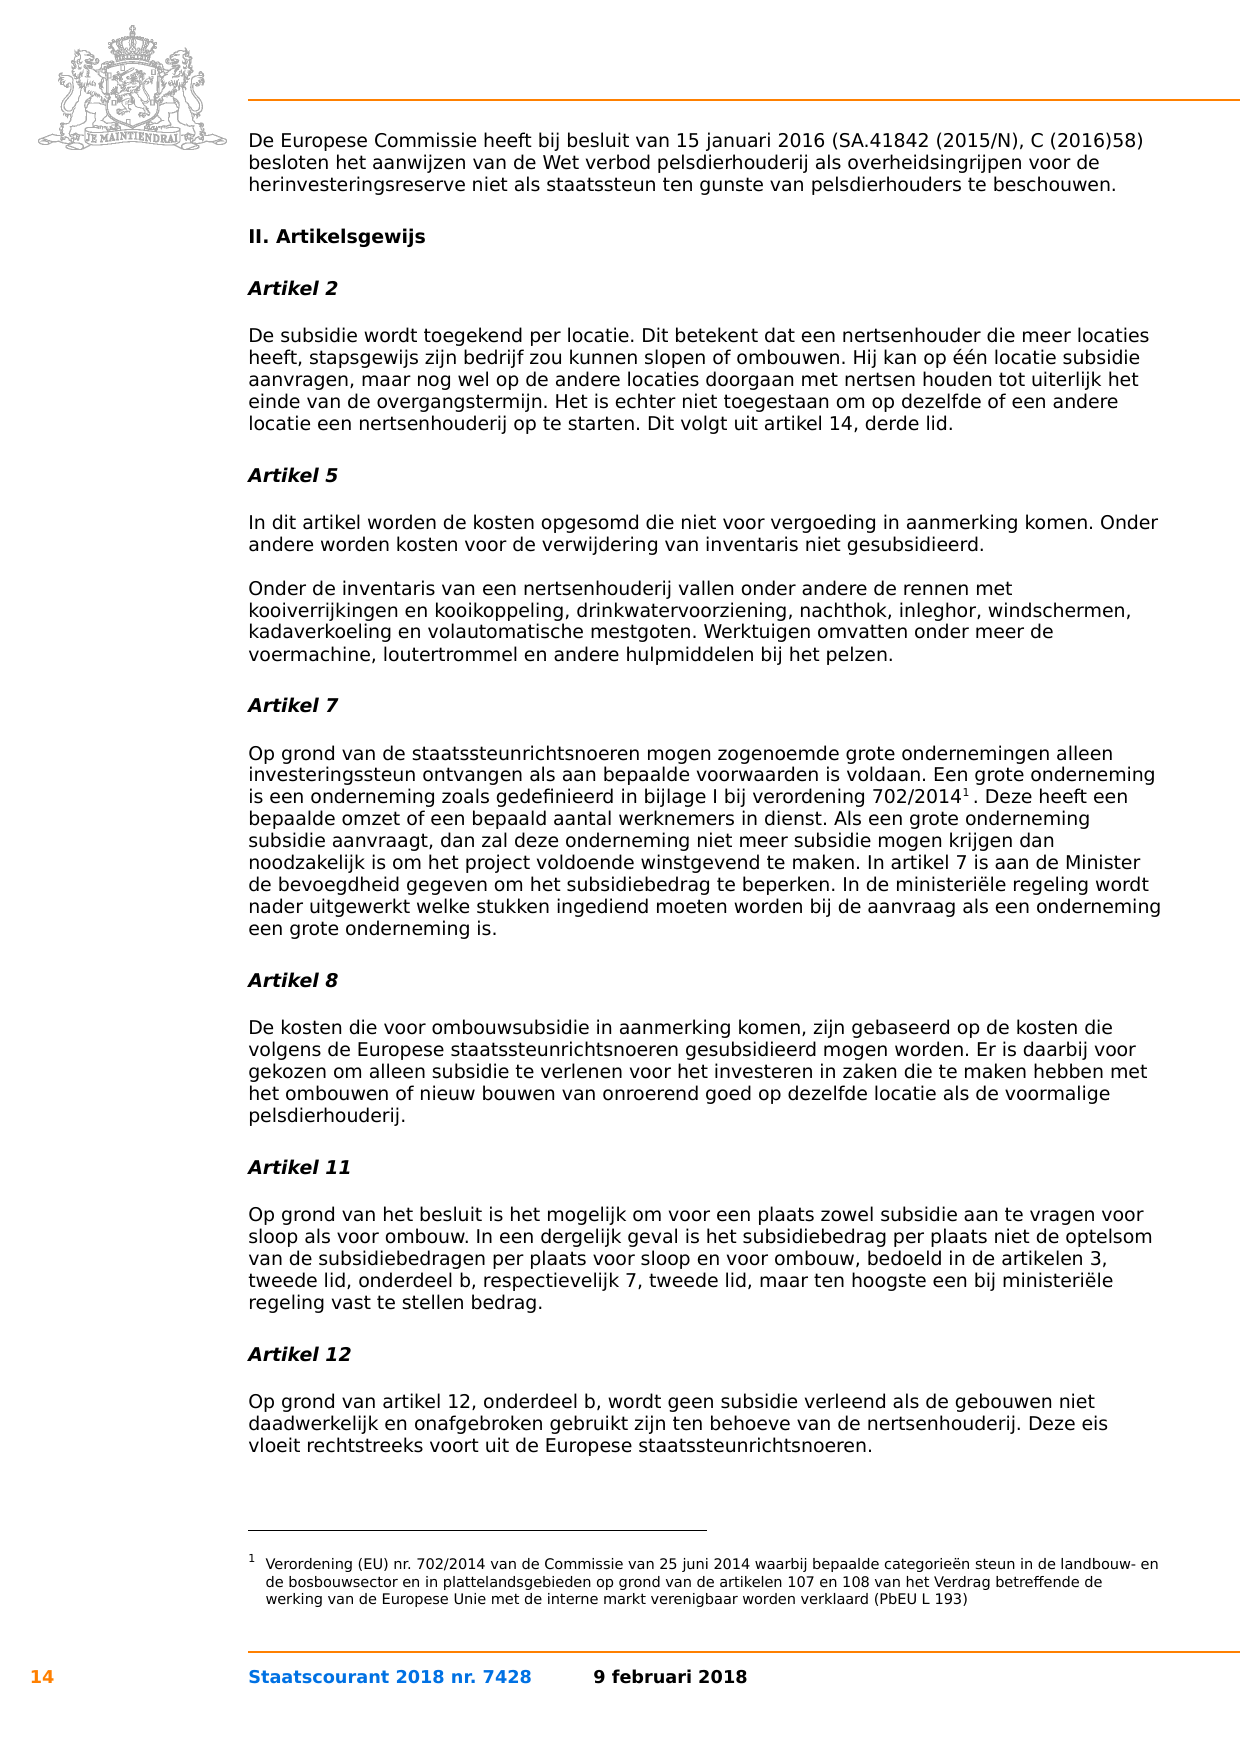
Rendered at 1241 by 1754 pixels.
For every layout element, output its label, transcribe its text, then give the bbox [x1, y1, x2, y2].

subtitle Artikel 2 [248, 278, 1163, 300]
subtitle Artikel 11 [248, 1157, 1163, 1179]
subtitle II. Artikelsgewijs [248, 226, 1163, 248]
subtitle Artikel 5 [248, 465, 1163, 487]
picture [38, 25, 227, 150]
text Op grond van de staatssteunrichtsnoeren mogen zogenoemde grote ondernemingen alleen investeringssteun ontvangen als aan bepaalde voorwaarden is voldaan. Een grote onderneming is een onderneming zoals gedefinieerd in bijlage I bij verordening 702/2014. Deze heeft een bepaalde omzet of een bepaald aantal werknemers in dienst. Als een grote onderneming subsidie aanvraagt, dan zal deze onderneming niet meer subsidie mogen krijgen dan noodzakelijk is om het project voldoende winstgevend te maken. In artikel 7 is aan de Minister de bevoegdheid gegeven om het subsidiebedrag te beperken. In de ministeriële regeling wordt nader uitgewerkt welke stukken ingediend moeten worden bij de aanvraag als een onderneming een grote onderneming is. [248, 742, 1163, 940]
text De kosten die voor ombouwsubsidie in aanmerking komen, zijn gebaseerd op de kosten die volgens de Europese staatssteunrichtsnoeren gesubsidieerd mogen worden. Er is daarbij voor gekozen om alleen subsidie te verlenen voor het investeren in zaken die te maken hebben met het ombouwen of nieuw bouwen van onroerend goed op dezelfde locatie als de voormalige pelsdierhouderij. [248, 1017, 1163, 1127]
text De Europese Commissie heeft bij besluit van 15 januari 2016 (SA.41842 (2015/N), C (2016)58) besloten het aanwijzen van de Wet verbod pelsdierhouderij als overheidsingrijpen voor de herinvesteringsreserve niet als staatssteun ten gunste van pelsdierhouders te beschouwen. [248, 130, 1163, 196]
text Verordening (EU) nr. 702/2014 van de Commissie van 25 juni 2014 waarbij bepaalde categorieën steun in de landbouw- en de bosbouwsector en in plattelandsgebieden op grond van de artikelen 107 en 108 van het Verdrag betreffende de werking van de Europese Unie met de interne markt verenigbaar worden verklaard (PbEU L 193) [248, 1552, 1163, 1608]
subtitle Artikel 8 [248, 970, 1163, 992]
text Op grond van het besluit is het mogelijk om voor een plaats zowel subsidie aan te vragen voor sloop als voor ombouw. In een dergelijk geval is het subsidiebedrag per plaats niet de optelsom van de subsidiebedragen per plaats voor sloop en voor ombouw, bedoeld in de artikelen 3, tweede lid, onderdeel b, respectievelijk 7, tweede lid, maar ten hoogste een bij ministeriële regeling vast te stellen bedrag. [248, 1204, 1163, 1314]
text In dit artikel worden de kosten opgesomd die niet voor vergoeding in aanmerking komen. Onder andere worden kosten voor de verwijdering van inventaris niet gesubsidieerd. [248, 512, 1163, 556]
text Onder de inventaris van een nertsenhouderij vallen onder andere de rennen met kooiverrijkingen en kooikoppeling, drinkwatervoorziening, nachthok, inleghor, windschermen, kadaverkoeling en volautomatische mestgoten. Werktuigen omvatten onder meer de voermachine, loutertrommel en andere hulpmiddelen bij het pelzen. [248, 577, 1163, 665]
text De subsidie wordt toegekend per locatie. Dit betekent dat een nertsenhouder die meer locaties heeft, stapsgewijs zijn bedrijf zou kunnen slopen of ombouwen. Hij kan op één locatie subsidie aanvragen, maar nog wel op de andere locaties doorgaan met nertsen houden tot uiterlijk het einde van de overgangstermijn. Het is echter niet toegestaan om op dezelfde of een andere locatie een nertsenhouderij op te starten. Dit volgt uit artikel 14, derde lid. [248, 325, 1163, 435]
subtitle Artikel 12 [248, 1344, 1163, 1366]
text Op grond van artikel 12, onderdeel b, wordt geen subsidie verleend als de gebouwen niet daadwerkelijk en onafgebroken gebruikt zijn ten behoeve van de nertsenhouderij. Deze eis vloeit rechtstreeks voort uit de Europese staatssteunrichtsnoeren. [248, 1391, 1163, 1457]
subtitle Artikel 7 [248, 695, 1163, 717]
